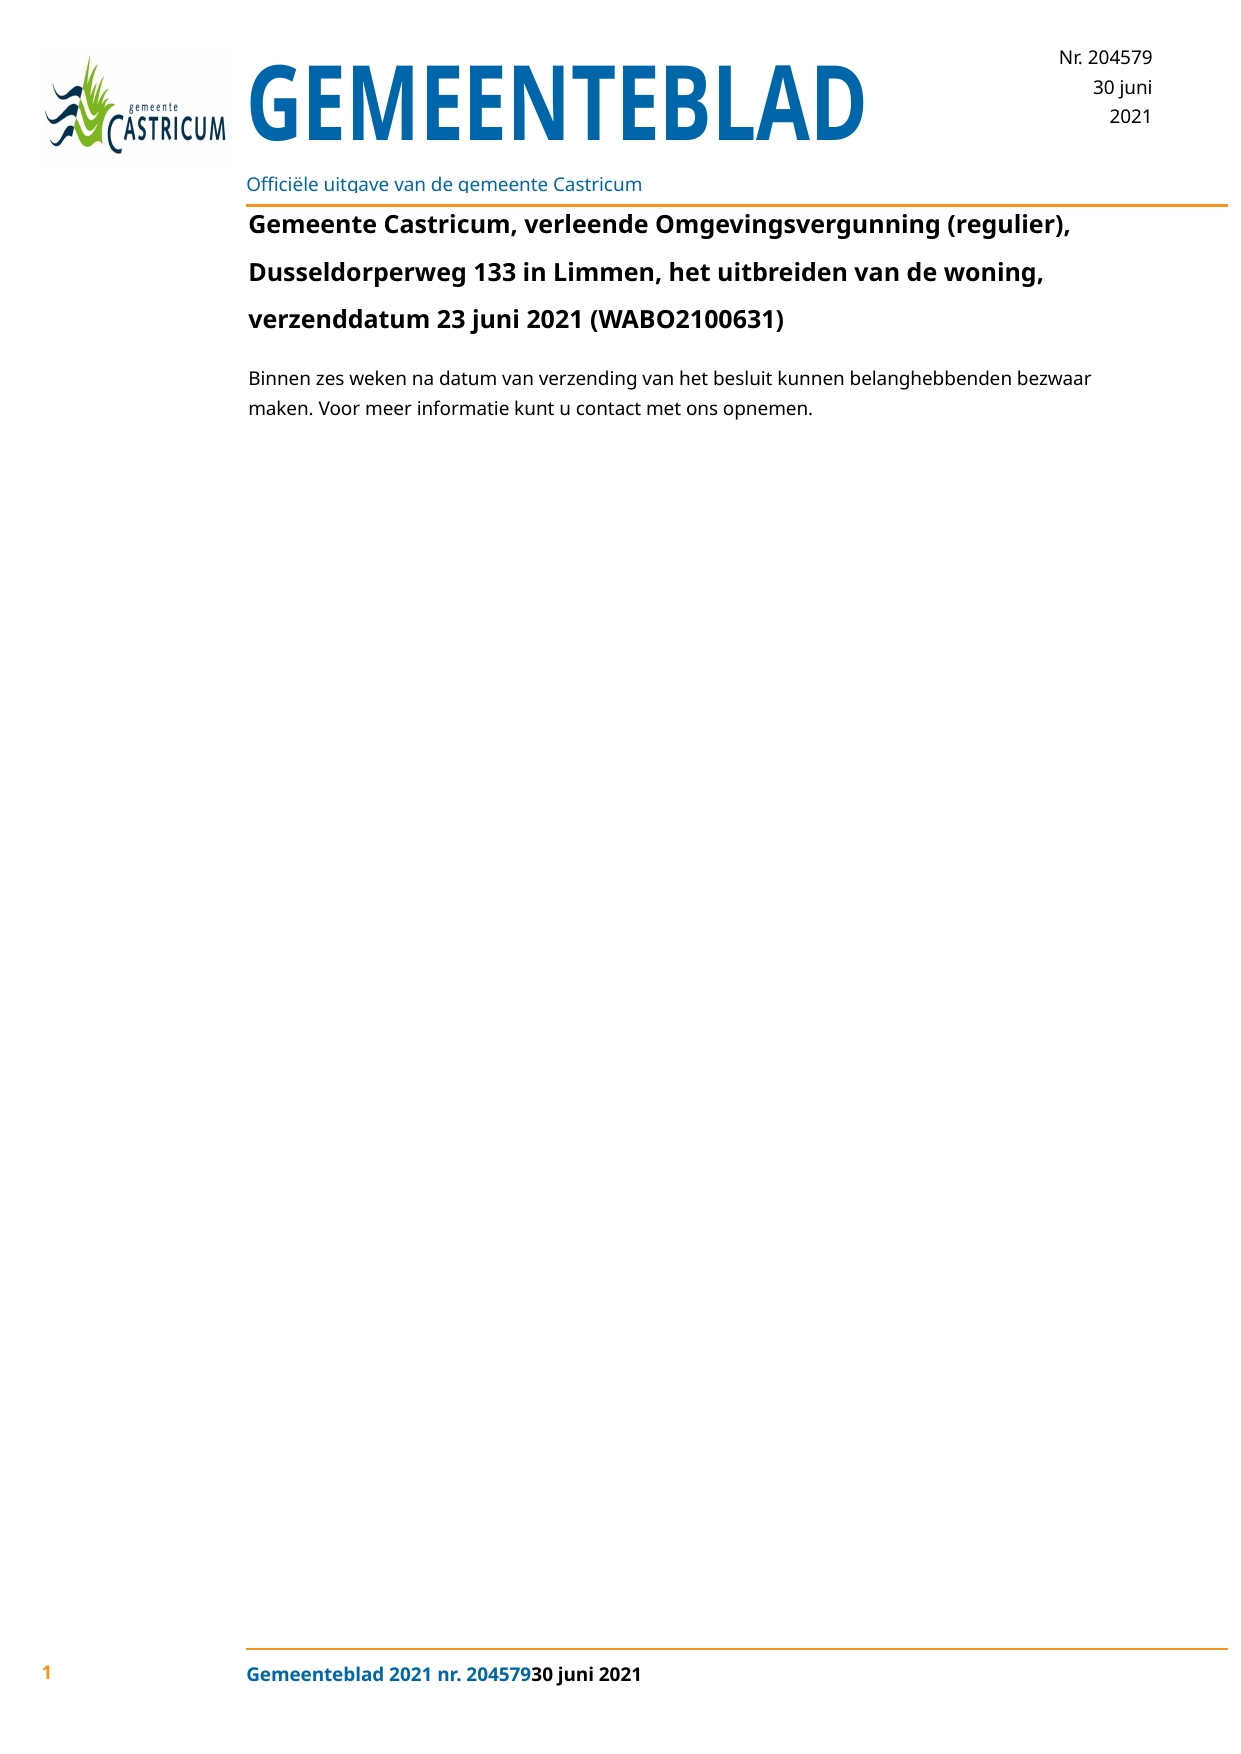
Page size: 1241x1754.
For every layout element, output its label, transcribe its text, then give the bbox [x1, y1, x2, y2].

text Binnen zes weken na datum van verzending van het besluit kunnen belanghebbenden bezwaar maken. Voor meer informatie kunt u contact met ons opnemen. [248, 366, 1152, 421]
text Gemeente Castricum, verleende Omgevingsvergunning (regulier), Dusseldorperweg 133 in Limmen, het uitbreiden van de woning, verzenddatum 23 juni 2021 (WABO2100631) [248, 207, 1152, 336]
picture [41, 47, 231, 172]
